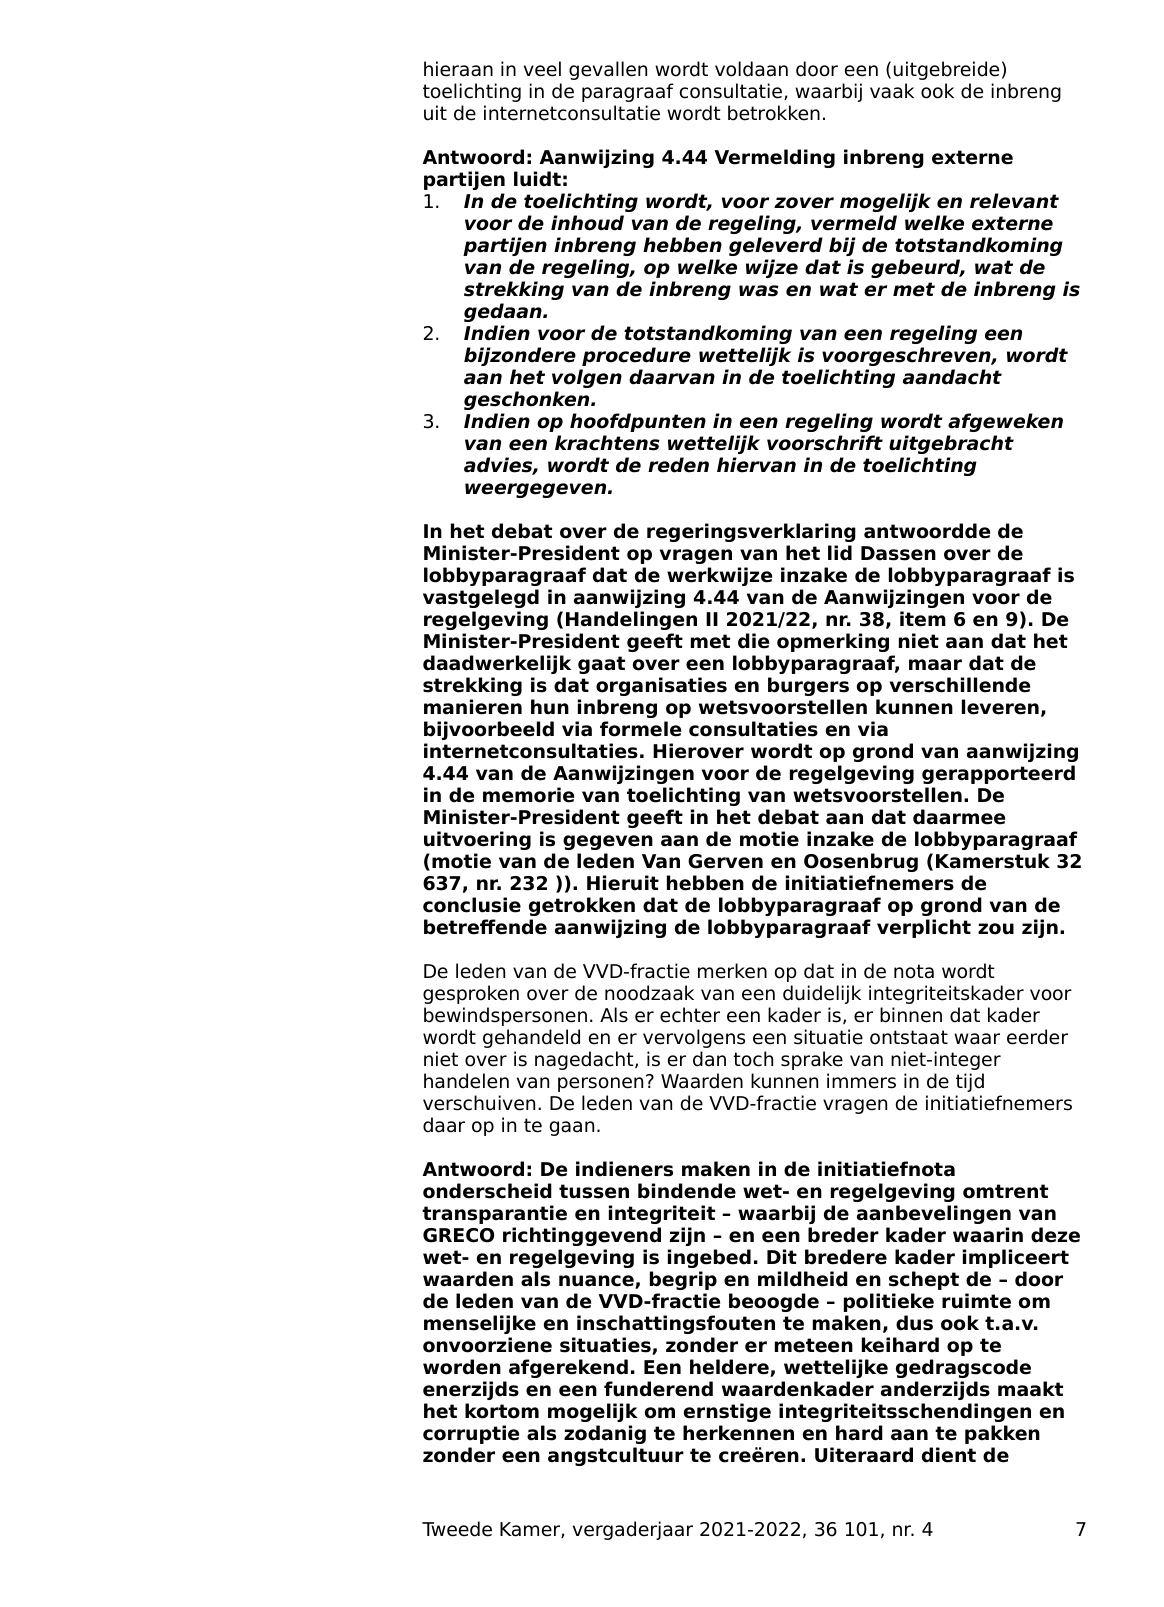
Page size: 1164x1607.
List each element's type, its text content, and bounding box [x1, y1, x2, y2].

text 2. Indien voor de totstandkoming van een regeling een bijzondere procedure wettelijk is voorgeschreven, wordt aan het volgen daarvan in de toelichting aandacht geschonken. [422, 323, 1087, 411]
text Antwoord: Aanwijzing 4.44 Vermelding inbreng externe partijen luidt: [422, 147, 1087, 191]
text In het debat over de regeringsverklaring antwoordde de Minister-President op vragen van het lid Dassen over de lobbyparagraaf dat de werkwijze inzake de lobbyparagraaf is vastgelegd in aanwijzing 4.44 van de Aanwijzingen voor de regelgeving (Handelingen II 2021/22, nr. 38, item 6 en 9). De Minister-President geeft met die opmerking niet aan dat het daadwerkelijk gaat over een lobbyparagraaf, maar dat de strekking is dat organisaties en burgers op verschillende manieren hun inbreng op wetsvoorstellen kunnen leveren, bijvoorbeeld via formele consultaties en via internetconsultaties. Hierover wordt op grond van aanwijzing 4.44 van de Aanwijzingen voor de regelgeving gerapporteerd in de memorie van toelichting van wetsvoorstellen. De Minister-President geeft in het debat aan dat daarmee uitvoering is gegeven aan de motie inzake de lobbyparagraaf (motie van de leden Van Gerven en Oosenbrug (Kamerstuk 32 637, nr. 232 )). Hieruit hebben de initiatiefnemers de conclusie getrokken dat de lobbyparagraaf op grond van de betreffende aanwijzing de lobbyparagraaf verplicht zou zijn. [422, 521, 1087, 939]
text hieraan in veel gevallen wordt voldaan door een (uitgebreide) toelichting in de paragraaf consultatie, waarbij vaak ook de inbreng uit de internetconsultatie wordt betrokken. [422, 59, 1087, 125]
text Antwoord: De indieners maken in de initiatiefnota onderscheid tussen bindende wet- en regelgeving omtrent transparantie en integriteit – waarbij de aanbevelingen van GRECO richtinggevend zijn – en een breder kader waarin deze wet- en regelgeving is ingebed. Dit bredere kader impliceert waarden als nuance, begrip en mildheid en schept de – door de leden van de VVD-fractie beoogde – politieke ruimte om menselijke en inschattingsfouten te maken, dus ook t.a.v. onvoorziene situaties, zonder er meteen keihard op te worden afgerekend. Een heldere, wettelijke gedragscode enerzijds en een funderend waardenkader anderzijds maakt het kortom mogelijk om ernstige integriteitsschendingen en corruptie als zodanig te herkennen en hard aan te pakken zonder een angstcultuur te creëren. Uiteraard dient de [422, 1159, 1087, 1467]
text 3. Indien op hoofdpunten in een regeling wordt afgeweken van een krachtens wettelijk voorschrift uitgebracht advies, wordt de reden hiervan in de toelichting weergegeven. [422, 411, 1087, 499]
text De leden van de VVD-fractie merken op dat in de nota wordt gesproken over de noodzaak van een duidelijk integriteitskader voor bewindspersonen. Als er echter een kader is, er binnen dat kader wordt gehandeld en er vervolgens een situatie ontstaat waar eerder niet over is nagedacht, is er dan toch sprake van niet-integer handelen van personen? Waarden kunnen immers in de tijd verschuiven. De leden van de VVD-fractie vragen de initiatiefnemers daar op in te gaan. [422, 961, 1087, 1137]
text 1. In de toelichting wordt, voor zover mogelijk en relevant voor de inhoud van de regeling, vermeld welke externe partijen inbreng hebben geleverd bij de totstandkoming van de regeling, op welke wijze dat is gebeurd, wat de strekking van de inbreng was en wat er met de inbreng is gedaan. [422, 191, 1087, 323]
